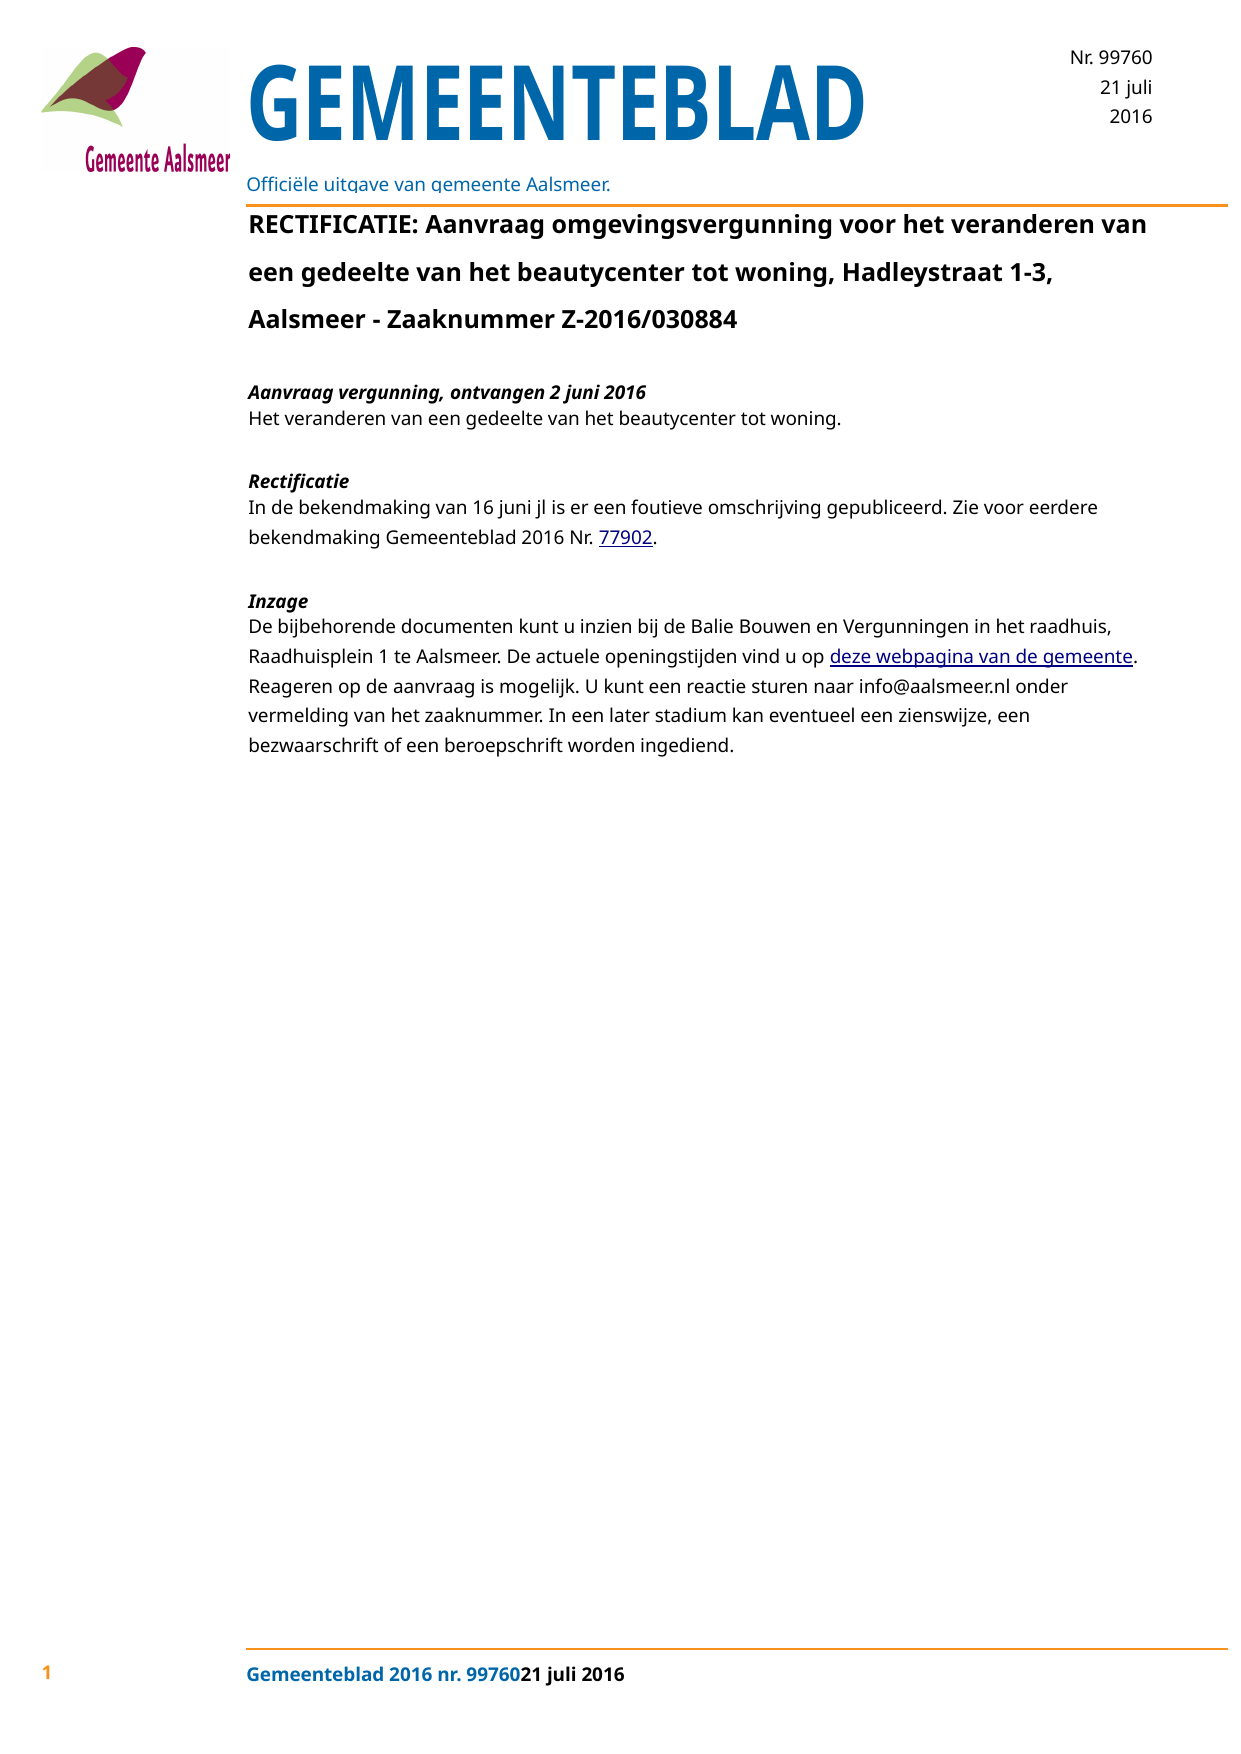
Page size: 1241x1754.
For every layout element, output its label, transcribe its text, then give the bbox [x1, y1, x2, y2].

text Aanvraag vergunning, ontvangen 2 juni 2016 [248, 379, 1152, 405]
text De bijbehorende documenten kunt u inzien bij de Balie Bouwen en Vergunningen in het raadhuis, Raadhuisplein 1 te Aalsmeer. De actuele openingstijden vind u op deze webpagina van de gemeente. Reageren op de aanvraag is mogelijk. U kunt een reactie sturen naar info@aalsmeer.nl onder vermelding van het zaaknummer. In een later stadium kan eventueel een zienswijze, een bezwaarschrift of een beroepschrift worden ingediend. [248, 614, 1152, 758]
text Het veranderen van een gedeelte van het beautycenter tot woning. [248, 405, 1152, 431]
text Inzage [248, 588, 1152, 614]
text In de bekendmaking van 16 juni jl is er een foutieve omschrijving gepubliceerd. Zie voor eerdere bekendmaking Gemeenteblad 2016 Nr. 77902. [248, 494, 1152, 550]
text Rectificatie [248, 469, 1152, 494]
text ​ [248, 775, 1152, 801]
picture [41, 47, 231, 172]
text RECTIFICATIE: Aanvraag omgevingsvergunning voor het veranderen van een gedeelte van het beautycenter tot woning, Hadleystraat 1-3, Aalsmeer - Zaaknummer Z-2016/030884 [248, 207, 1152, 336]
